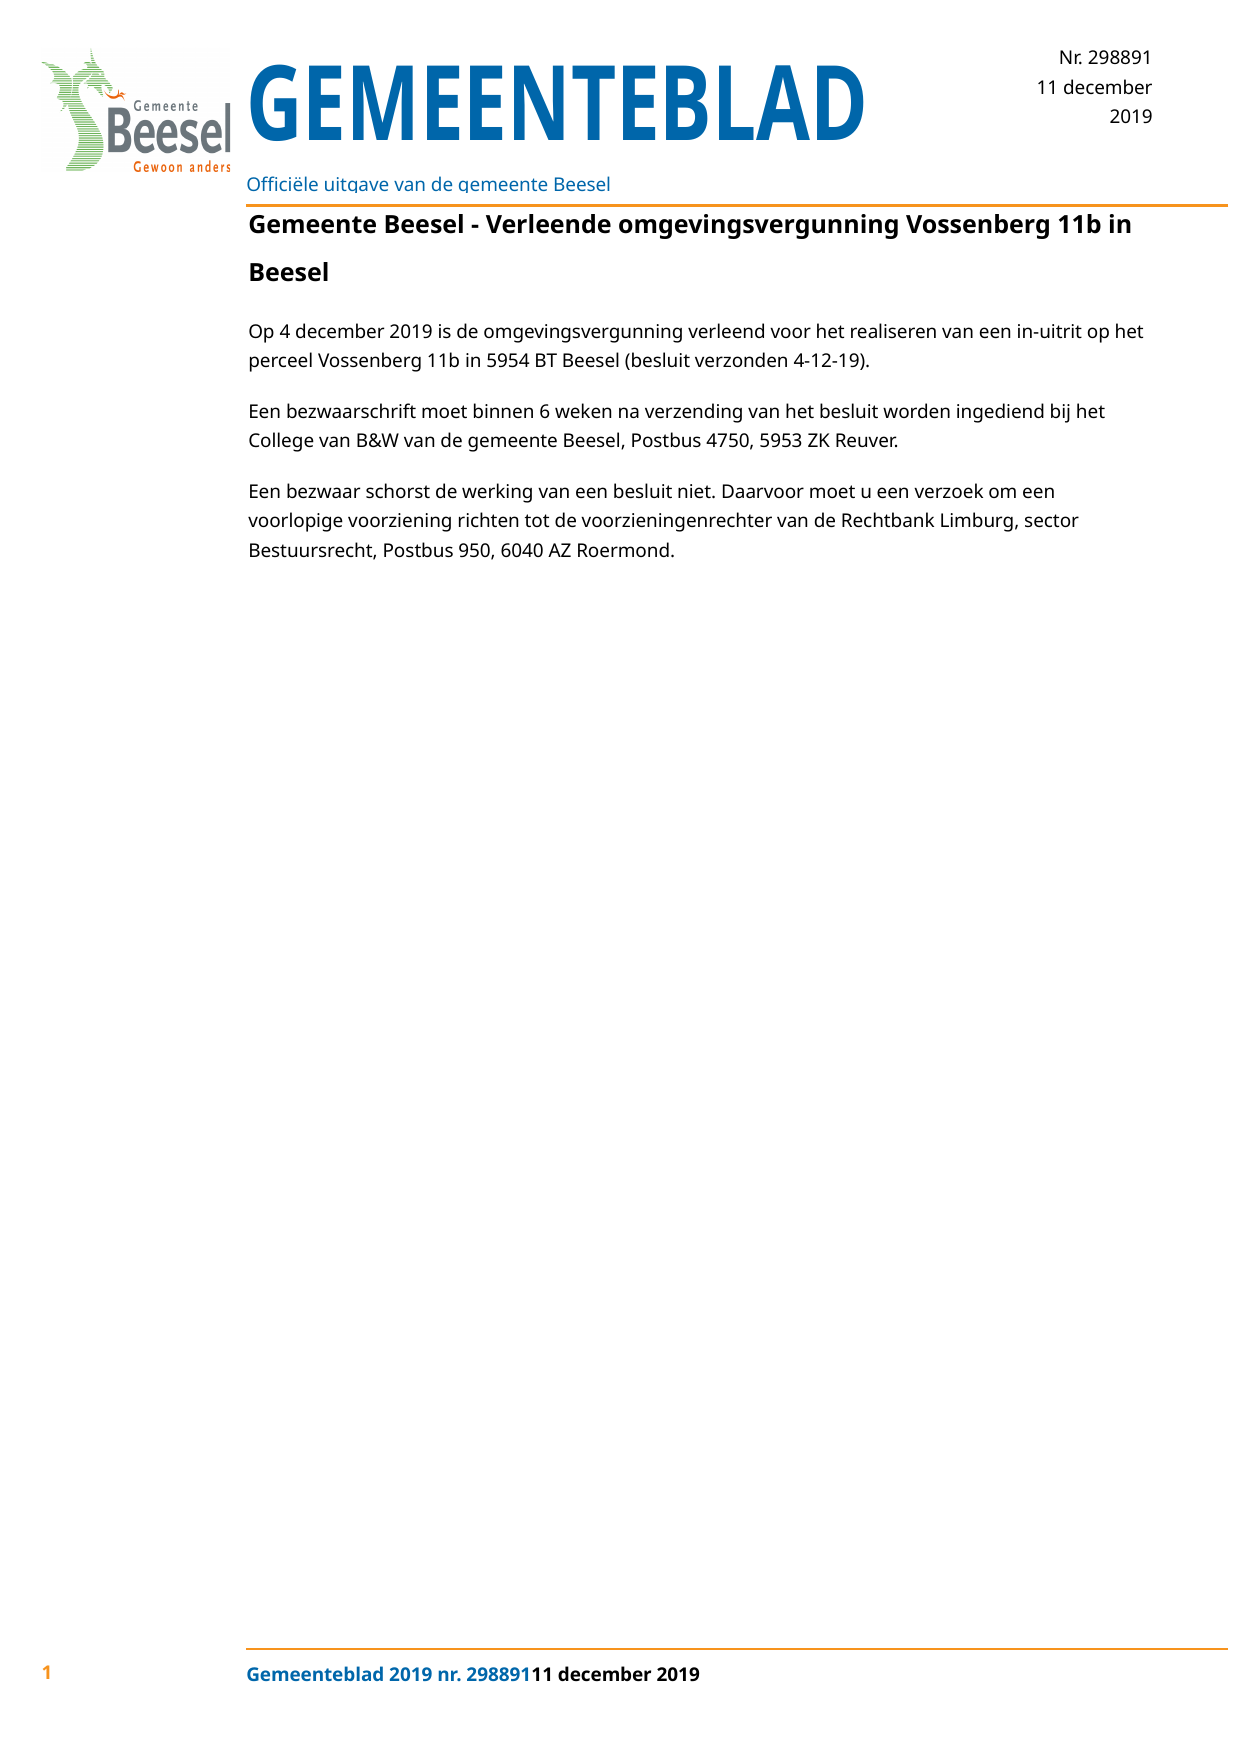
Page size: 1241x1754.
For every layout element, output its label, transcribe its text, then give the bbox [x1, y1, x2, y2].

text Een bezwaarschrift moet binnen 6 weken na verzending van het besluit worden ingediend bij het College van B&W van de gemeente Beesel, Postbus 4750, 5953 ZK Reuver. [248, 398, 1152, 453]
text Gemeente Beesel - Verleende omgevingsvergunning Vossenberg 11b in Beesel [248, 207, 1152, 288]
text Een bezwaar schorst de werking van een besluit niet. Daarvoor moet u een verzoek om een voorlopige voorziening richten tot de voorzieningenrechter van de Rechtbank Limburg, sector Bestuursrecht, Postbus 950, 6040 AZ Roermond. [248, 478, 1152, 563]
text Op 4 december 2019 is de omgevingsvergunning verleend voor het realiseren van een in-uitrit op het perceel Vossenberg 11b in 5954 BT Beesel (besluit verzonden 4-12-19). [248, 318, 1152, 373]
picture [41, 47, 231, 172]
